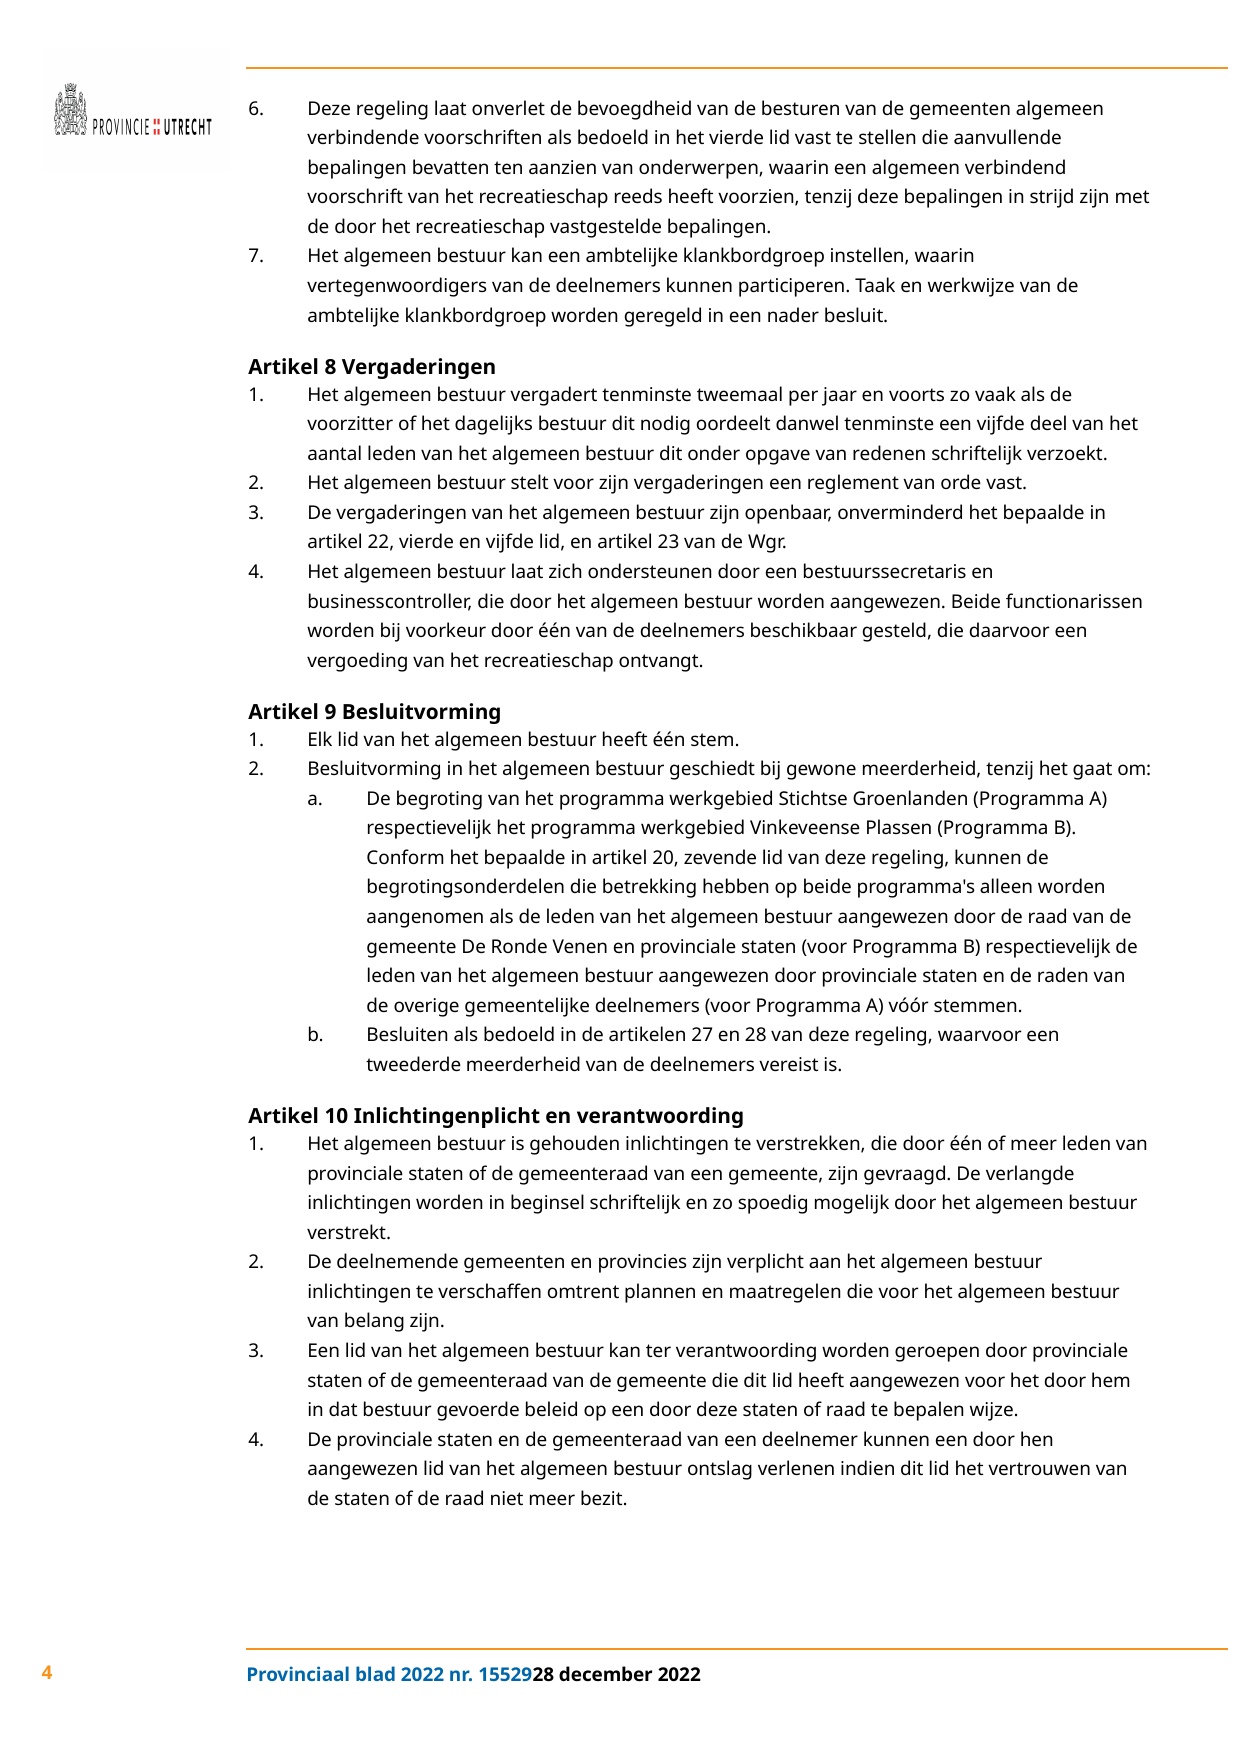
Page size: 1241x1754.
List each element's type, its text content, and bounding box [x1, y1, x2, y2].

text Artikel 8 Vergaderingen [248, 352, 1152, 381]
list De begroting van het programma werkgebied Stichtse Groenlanden (Programma A) respectievelijk het programma werkgebied Vinkeveense Plassen (Programma B). Conform het bepaalde in artikel 20, zevende lid van deze regeling, kunnen de begrotingsonderdelen die betrekking hebben op beide programma's alleen worden aangenomen als de leden van het algemeen bestuur aangewezen door de raad van de gemeente De Ronde Venen en provinciale staten (voor Programma B) respectievelijk de leden van het algemeen bestuur aangewezen door provinciale staten en de raden van de overige gemeentelijke deelnemers (voor Programma A) vóór stemmen. [307, 785, 1152, 1018]
list Het algemeen bestuur stelt voor zijn vergaderingen een reglement van orde vast. [248, 469, 1152, 495]
list Elk lid van het algemeen bestuur heeft één stem. [248, 726, 1152, 752]
list De provinciale staten en de gemeenteraad van een deelnemer kunnen een door hen aangewezen lid van het algemeen bestuur ontslag verlenen indien dit lid het vertrouwen van de staten of de raad niet meer bezit. [248, 1426, 1152, 1511]
text Artikel 9 Besluitvorming [248, 697, 1152, 726]
list De vergaderingen van het algemeen bestuur zijn openbaar, onverminderd het bepaalde in artikel 22, vierde en vijfde lid, en artikel 23 van de Wgr. [248, 499, 1152, 554]
list Het algemeen bestuur kan een ambtelijke klankbordgroep instellen, waarin vertegenwoordigers van de deelnemers kunnen participeren. Taak en werkwijze van de ambtelijke klankbordgroep worden geregeld in een nader besluit. [248, 243, 1152, 328]
list Besluitvorming in het algemeen bestuur geschiedt bij gewone meerderheid, tenzij het gaat om: [248, 755, 1152, 781]
list Een lid van het algemeen bestuur kan ter verantwoording worden geroepen door provinciale staten of de gemeenteraad van de gemeente die dit lid heeft aangewezen voor het door hem in dat bestuur gevoerde beleid op een door deze staten of raad te bepalen wijze. [248, 1337, 1152, 1422]
text Artikel 10 Inlichtingenplicht en verantwoording [248, 1102, 1152, 1130]
list De deelnemende gemeenten en provincies zijn verplicht aan het algemeen bestuur inlichtingen te verschaffen omtrent plannen en maatregelen die voor het algemeen bestuur van belang zijn. [248, 1248, 1152, 1333]
list Besluiten als bedoeld in de artikelen 27 en 28 van deze regeling, waarvoor een tweederde meerderheid van de deelnemers vereist is. [307, 1022, 1152, 1077]
list Deze regeling laat onverlet de bevoegdheid van de besturen van de gemeenten algemeen verbindende voorschriften als bedoeld in het vierde lid vast te stellen die aanvullende bepalingen bevatten ten aanzien van onderwerpen, waarin een algemeen verbindend voorschrift van het recreatieschap reeds heeft voorzien, tenzij deze bepalingen in strijd zijn met de door het recreatieschap vastgestelde bepalingen. [248, 95, 1152, 239]
list Het algemeen bestuur vergadert tenminste tweemaal per jaar en voorts zo vaak als de voorzitter of het dagelijks bestuur dit nodig oordeelt danwel tenminste een vijfde deel van het aantal leden van het algemeen bestuur dit onder opgave van redenen schriftelijk verzoekt. [248, 381, 1152, 466]
list Het algemeen bestuur laat zich ondersteunen door een bestuurssecretaris en businesscontroller, die door het algemeen bestuur worden aangewezen. Beide functionarissen worden bij voorkeur door één van de deelnemers beschikbaar gesteld, die daarvoor een vergoeding van het recreatieschap ontvangt. [248, 558, 1152, 673]
list Het algemeen bestuur is gehouden inlichtingen te verstrekken, die door één of meer leden van provinciale staten of de gemeenteraad van een gemeente, zijn gevraagd. De verlangde inlichtingen worden in beginsel schriftelijk en zo spoedig mogelijk door het algemeen bestuur verstrekt. [248, 1130, 1152, 1244]
picture [41, 47, 231, 172]
